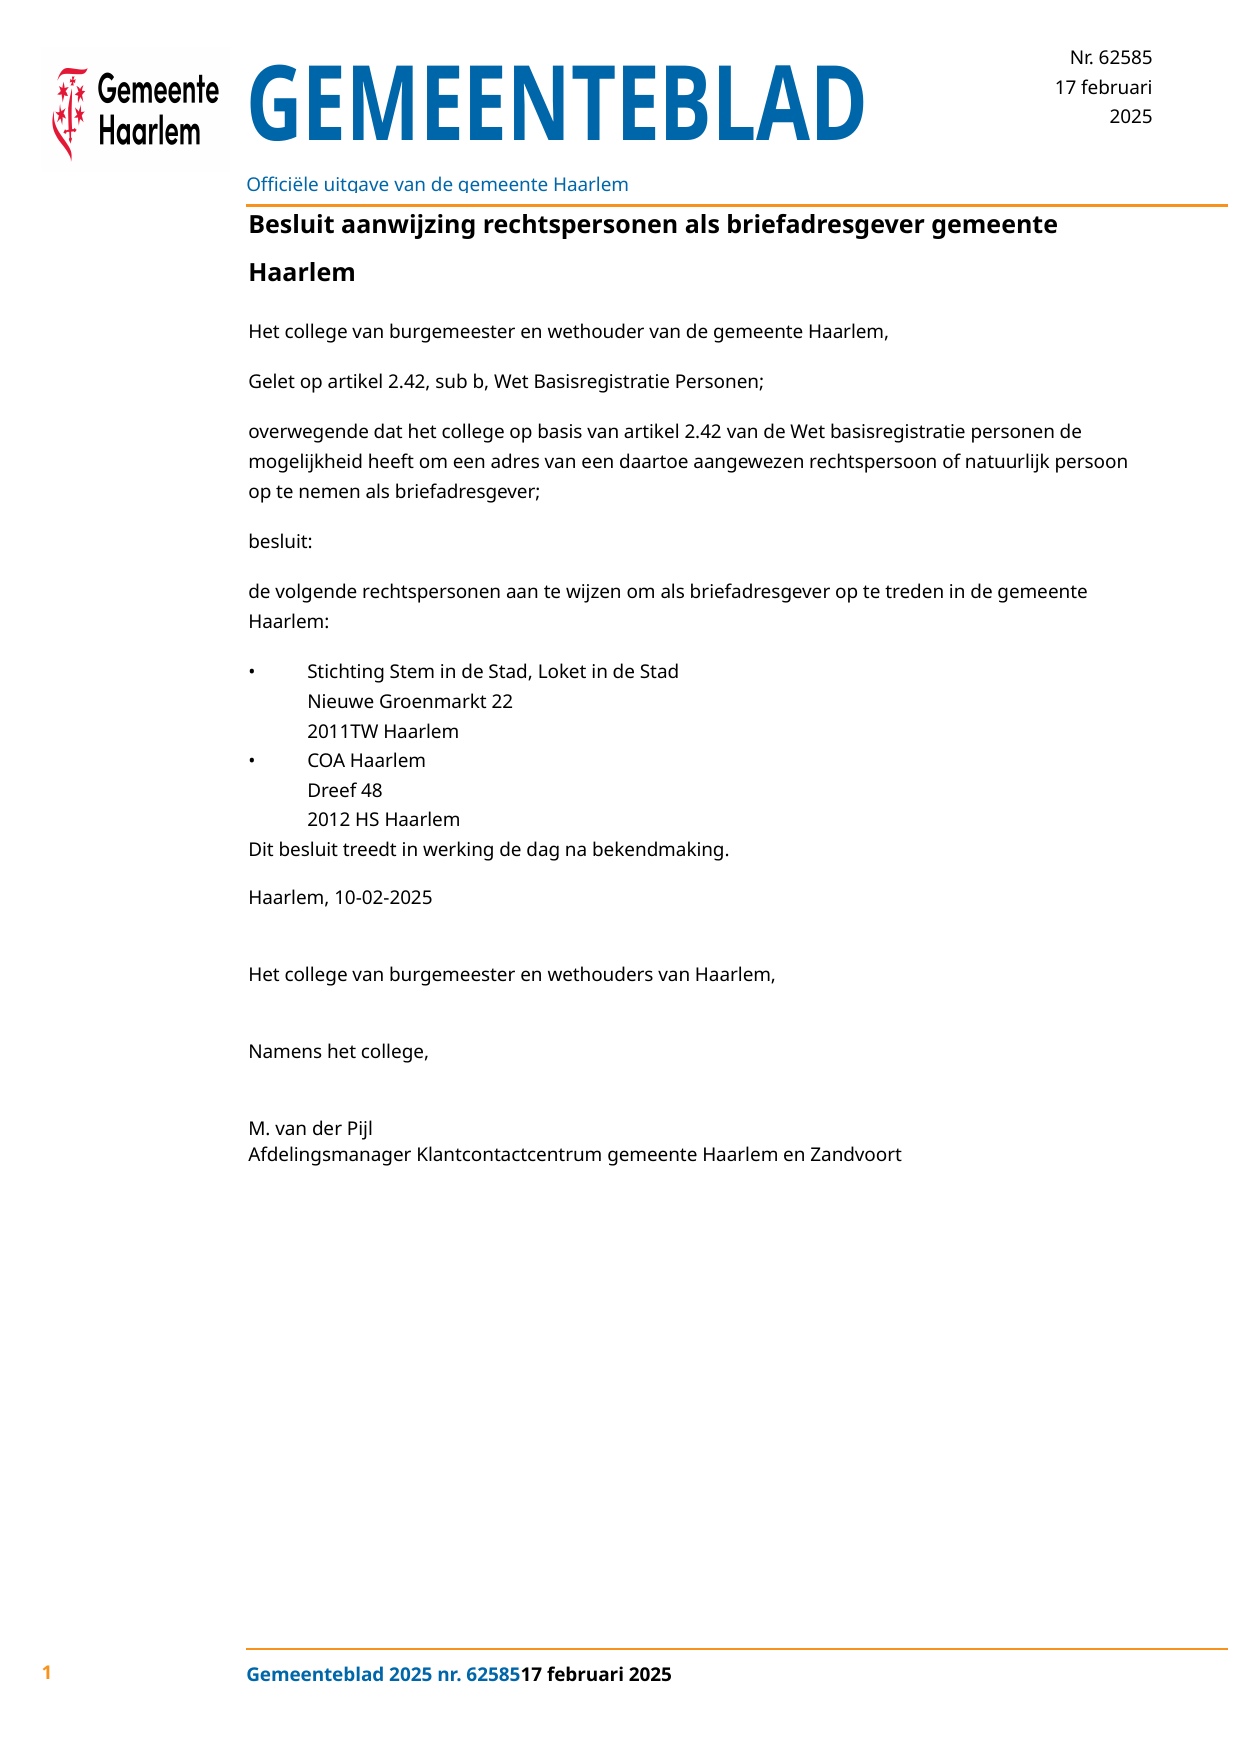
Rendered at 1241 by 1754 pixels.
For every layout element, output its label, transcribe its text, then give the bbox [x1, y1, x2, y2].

list 2012 HS Haarlem [248, 807, 1152, 832]
text Besluit aanwijzing rechtspersonen als briefadresgever gemeente Haarlem [248, 207, 1152, 288]
list Dreef 48 [248, 777, 1152, 803]
list Stichting Stem in de Stad, Loket in de Stad [248, 659, 1152, 684]
text Gelet op artikel 2.42, sub b, Wet Basisregistratie Personen; [248, 368, 1152, 394]
text M. van der Pijl [248, 1116, 1152, 1141]
text Het college van burgemeester en wethouders van Haarlem, [248, 961, 1152, 987]
text Dit besluit treedt in werking de dag na bekendmaking. [248, 836, 1152, 862]
text besluit: [248, 528, 1152, 554]
text Afdelingsmanager Klantcontactcentrum gemeente Haarlem en Zandvoort [248, 1141, 1152, 1167]
text Het college van burgemeester en wethouder van de gemeente Haarlem, [248, 318, 1152, 344]
text Haarlem, 10-02-2025 [248, 884, 1152, 910]
text overwegende dat het college op basis van artikel 2.42 van de Wet basisregistratie personen de mogelijkheid heeft om een adres van een daartoe aangewezen rechtspersoon of natuurlijk persoon op te nemen als briefadresgever; [248, 419, 1152, 504]
list COA Haarlem [248, 747, 1152, 773]
picture [41, 47, 231, 172]
list 2011TW Haarlem [248, 718, 1152, 744]
text Namens het college, [248, 1038, 1152, 1064]
list Nieuwe Groenmarkt 22 [248, 688, 1152, 714]
text de volgende rechtspersonen aan te wijzen om als briefadresgever op te treden in de gemeente Haarlem: [248, 579, 1152, 634]
